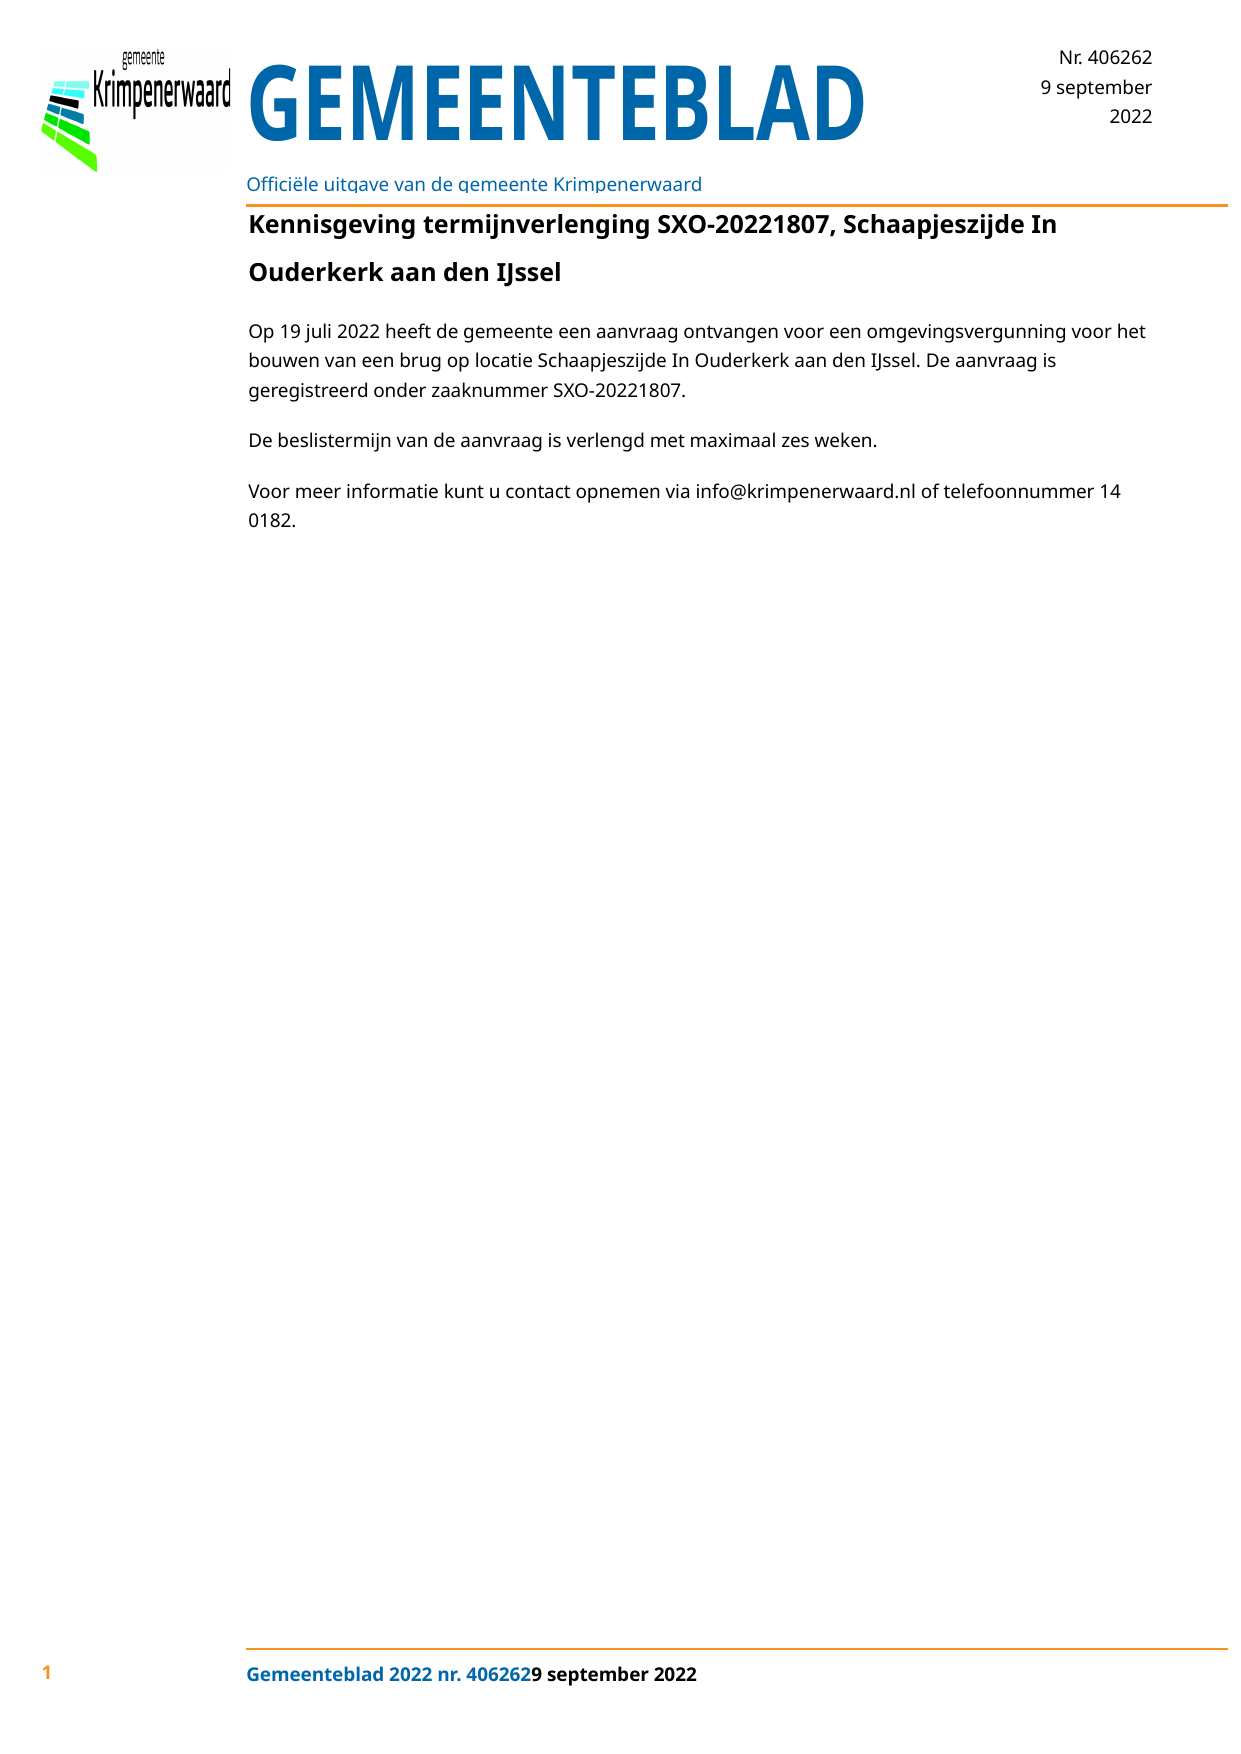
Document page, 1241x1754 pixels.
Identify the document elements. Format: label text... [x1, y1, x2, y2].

text Op 19 juli 2022 heeft de gemeente een aanvraag ontvangen voor een omgevingsvergunning voor het bouwen van een brug op locatie Schaapjeszijde In Ouderkerk aan den IJssel. De aanvraag is geregistreerd onder zaaknummer SXO-20221807. [248, 318, 1152, 403]
text Kennisgeving termijnverlenging SXO-20221807, Schaapjeszijde In Ouderkerk aan den IJssel [248, 207, 1152, 288]
text De beslistermijn van de aanvraag is verlengd met maximaal zes weken. [248, 427, 1152, 453]
text Voor meer informatie kunt u contact opnemen via info@krimpenerwaard.nl of telefoonnummer 14 0182. [248, 478, 1152, 533]
picture [41, 47, 231, 172]
